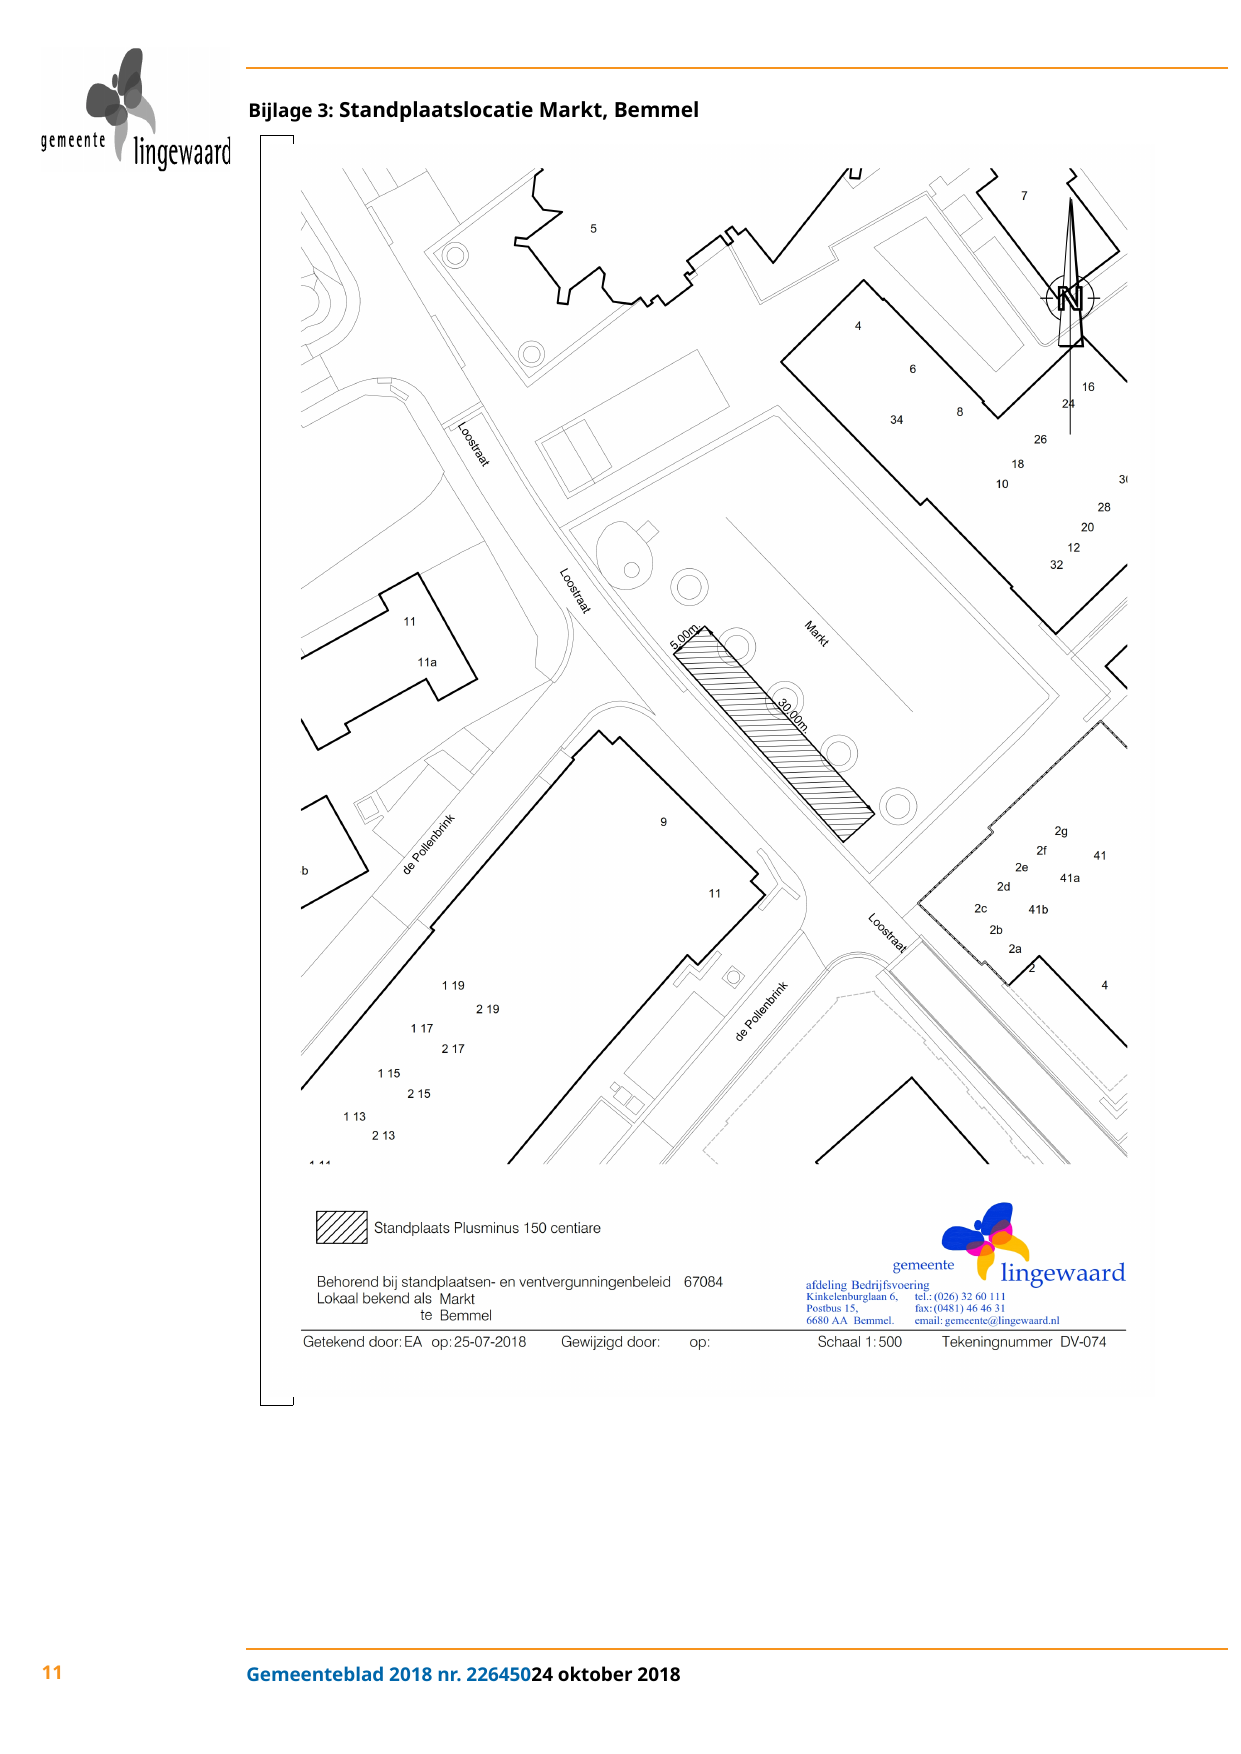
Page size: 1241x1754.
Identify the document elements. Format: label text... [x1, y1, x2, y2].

picture [41, 47, 231, 172]
text Bijlage 3: Standplaatslocatie Markt, Bemmel [248, 95, 1152, 123]
picture [268, 144, 1155, 1397]
